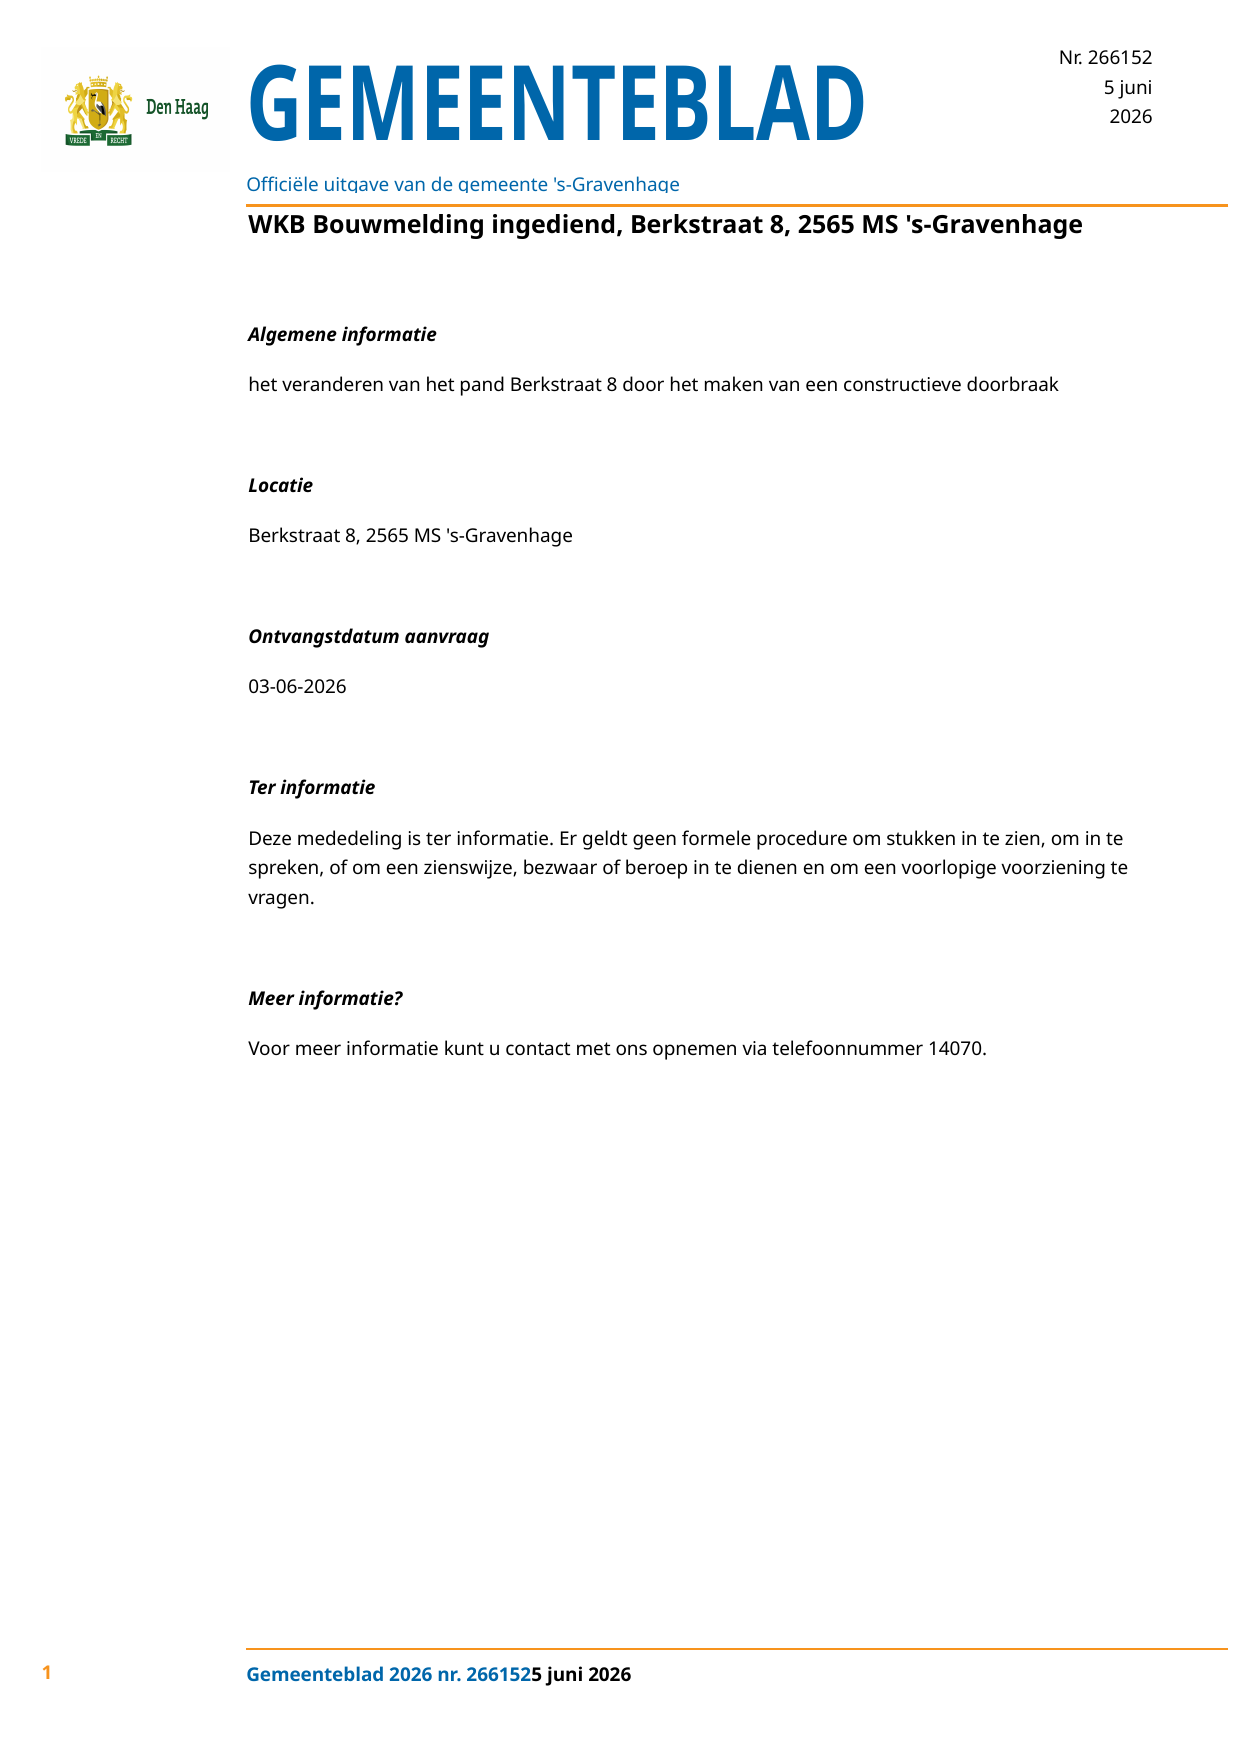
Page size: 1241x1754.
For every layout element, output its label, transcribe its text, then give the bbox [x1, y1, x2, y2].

text Algemene informatie [248, 321, 1152, 346]
text Ter informatie [248, 774, 1152, 800]
picture [41, 47, 231, 172]
text Meer informatie? [248, 985, 1152, 1011]
text Locatie [248, 472, 1152, 498]
text Deze mededeling is ter informatie. Er geldt geen formele procedure om stukken in te zien, om in te spreken, of om een zienswijze, bezwaar of beroep in te dienen en om een voorlopige voorziening te vragen. [248, 825, 1152, 910]
text Ontvangstdatum aanvraag [248, 623, 1152, 649]
text WKB Bouwmelding ingediend, Berkstraat 8, 2565 MS 's-Gravenhage [248, 207, 1152, 241]
text Voor meer informatie kunt u contact met ons opnemen via telefoonnummer 14070. [248, 1035, 1152, 1061]
text 03-06-2026 [248, 674, 1152, 699]
text het veranderen van het pand Berkstraat 8 door het maken van een constructieve doorbraak [248, 371, 1152, 397]
text Berkstraat 8, 2565 MS 's-Gravenhage [248, 522, 1152, 548]
